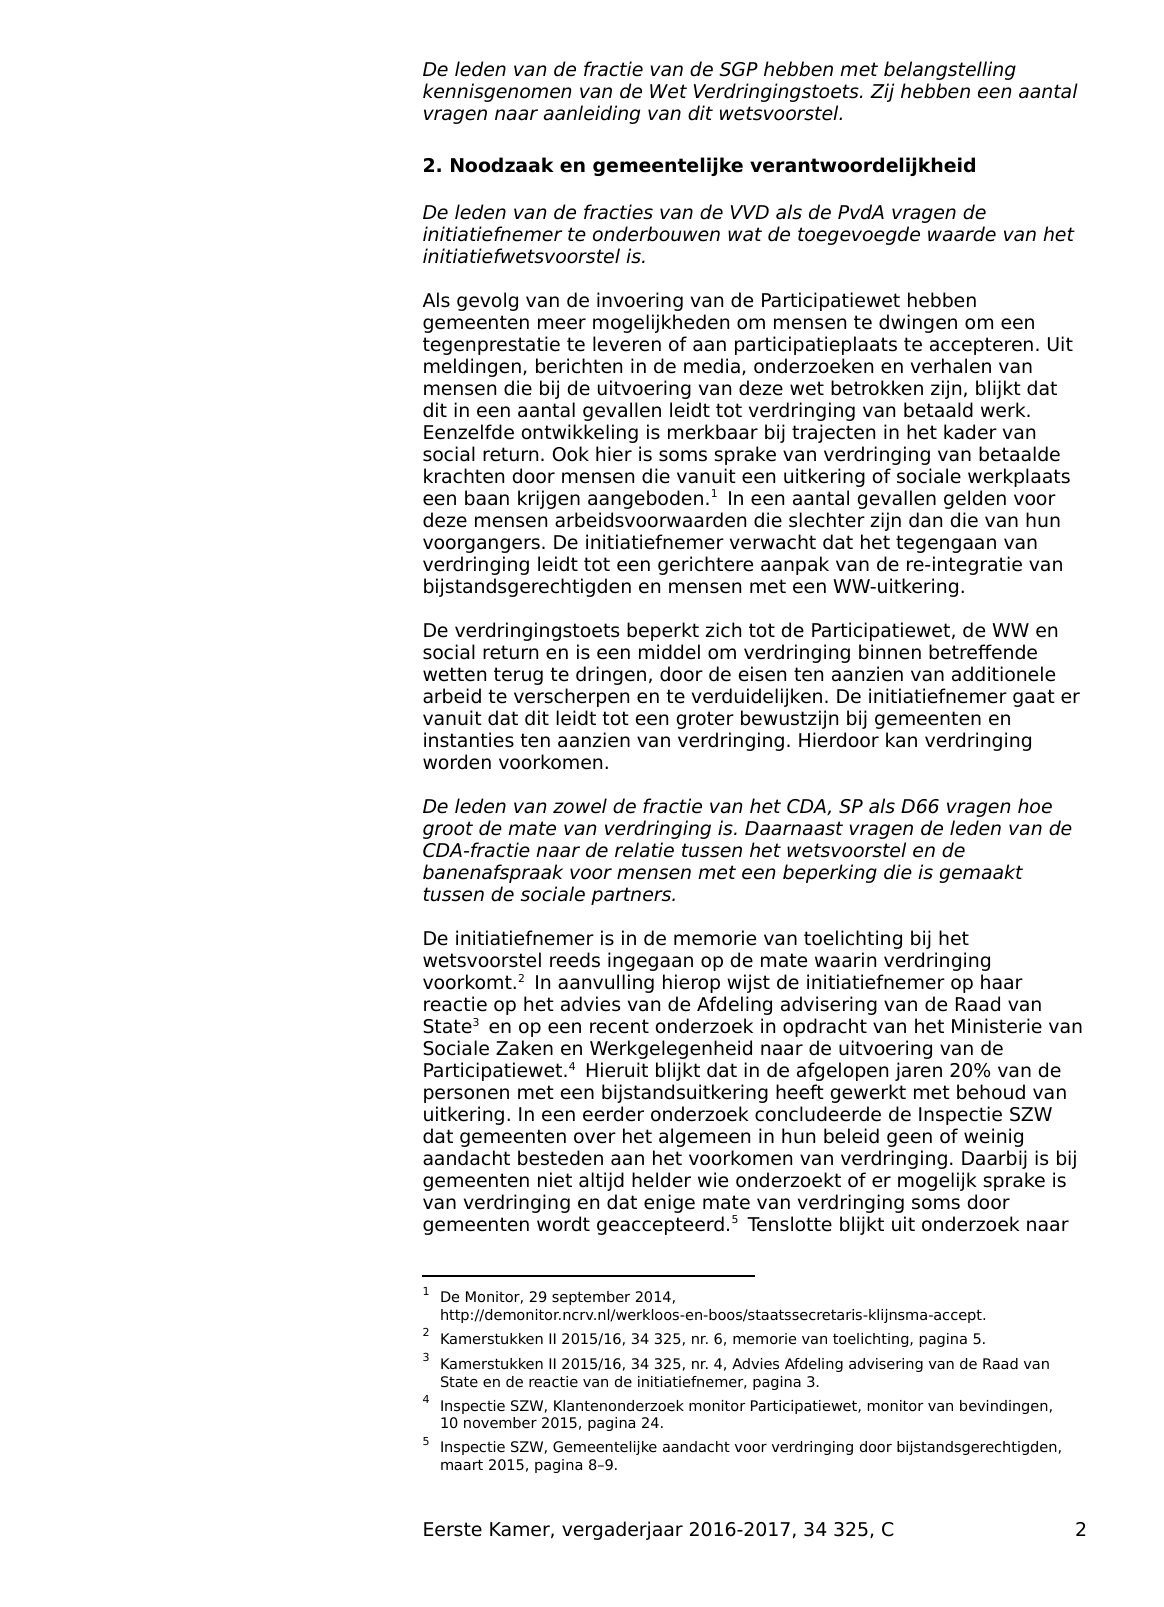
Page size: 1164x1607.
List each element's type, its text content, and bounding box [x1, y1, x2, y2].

text Als gevolg van de invoering van de Participatiewet hebben gemeenten meer mogelijkheden om mensen te dwingen om een tegenprestatie te leveren of aan participatieplaats te accepteren. Uit meldingen, berichten in de media, onderzoeken en verhalen van mensen die bij de uitvoering van deze wet betrokken zijn, blijkt dat dit in een aantal gevallen leidt tot verdringing van betaald werk. Eenzelfde ontwikkeling is merkbaar bij trajecten in het kader van social return. Ook hier is soms sprake van verdringing van betaalde krachten door mensen die vanuit een uitkering of sociale werkplaats een baan krijgen aangeboden. In een aantal gevallen gelden voor deze mensen arbeidsvoorwaarden die slechter zijn dan die van hun voorgangers. De initiatiefnemer verwacht dat het tegengaan van verdringing leidt tot een gerichtere aanpak van de re-integratie van bijstandsgerechtigden en mensen met een WW-uitkering. [422, 290, 1087, 598]
text De verdringingstoets beperkt zich tot de Participatiewet, de WW en social return en is een middel om verdringing binnen betreffende wetten terug te dringen, door de eisen ten aanzien van additionele arbeid te verscherpen en te verduidelijken. De initiatiefnemer gaat er vanuit dat dit leidt tot een groter bewustzijn bij gemeenten en instanties ten aanzien van verdringing. Hierdoor kan verdringing worden voorkomen. [422, 620, 1087, 774]
text Inspectie SZW, Klantenonderzoek monitor Participatiewet, monitor van bevindingen, 10 november 2015, pagina 24. [422, 1393, 1087, 1432]
text Inspectie SZW, Gemeentelijke aandacht voor verdringing door bijstandsgerechtigden, maart 2015, pagina 8–9. [422, 1435, 1087, 1474]
text De Monitor, 29 september 2014, http://demonitor.ncrv.nl/werkloos-en-boos/staatssecretaris-klijnsma-accept. [422, 1285, 1087, 1324]
text Kamerstukken II 2015/16, 34 325, nr. 6, memorie van toelichting, pagina 5. [422, 1327, 1087, 1349]
text De initiatiefnemer is in de memorie van toelichting bij het wetsvoorstel reeds ingegaan op de mate waarin verdringing voorkomt. In aanvulling hierop wijst de initiatiefnemer op haar reactie op het advies van de Afdeling advisering van de Raad van State en op een recent onderzoek in opdracht van het Ministerie van Sociale Zaken en Werkgelegenheid naar de uitvoering van de Participatiewet. Hieruit blijkt dat in de afgelopen jaren 20% van de personen met een bijstandsuitkering heeft gewerkt met behoud van uitkering. In een eerder onderzoek concludeerde de Inspectie SZW dat gemeenten over het algemeen in hun beleid geen of weinig aandacht besteden aan het voorkomen van verdringing. Daarbij is bij gemeenten niet altijd helder wie onderzoekt of er mogelijk sprake is van verdringing en dat enige mate van verdringing soms door gemeenten wordt geaccepteerd. Tenslotte blijkt uit onderzoek naar [422, 928, 1087, 1236]
text De leden van de fractie van de SGP hebben met belangstelling kennisgenomen van de Wet Verdringingstoets. Zij hebben een aantal vragen naar aanleiding van dit wetsvoorstel. [422, 59, 1087, 125]
text Kamerstukken II 2015/16, 34 325, nr. 4, Advies Afdeling advisering van de Raad van State en de reactie van de initiatiefnemer, pagina 3. [422, 1352, 1087, 1391]
text De leden van de fracties van de VVD als de PvdA vragen de initiatiefnemer te onderbouwen wat de toegevoegde waarde van het initiatiefwetsvoorstel is. [422, 202, 1087, 268]
text De leden van zowel de fractie van het CDA, SP als D66 vragen hoe groot de mate van verdringing is. Daarnaast vragen de leden van de CDA-fractie naar de relatie tussen het wetsvoorstel en de banenafspraak voor mensen met een beperking die is gemaakt tussen de sociale partners. [422, 796, 1087, 906]
subtitle 2. Noodzaak en gemeentelijke verantwoordelijkheid [422, 155, 1087, 177]
